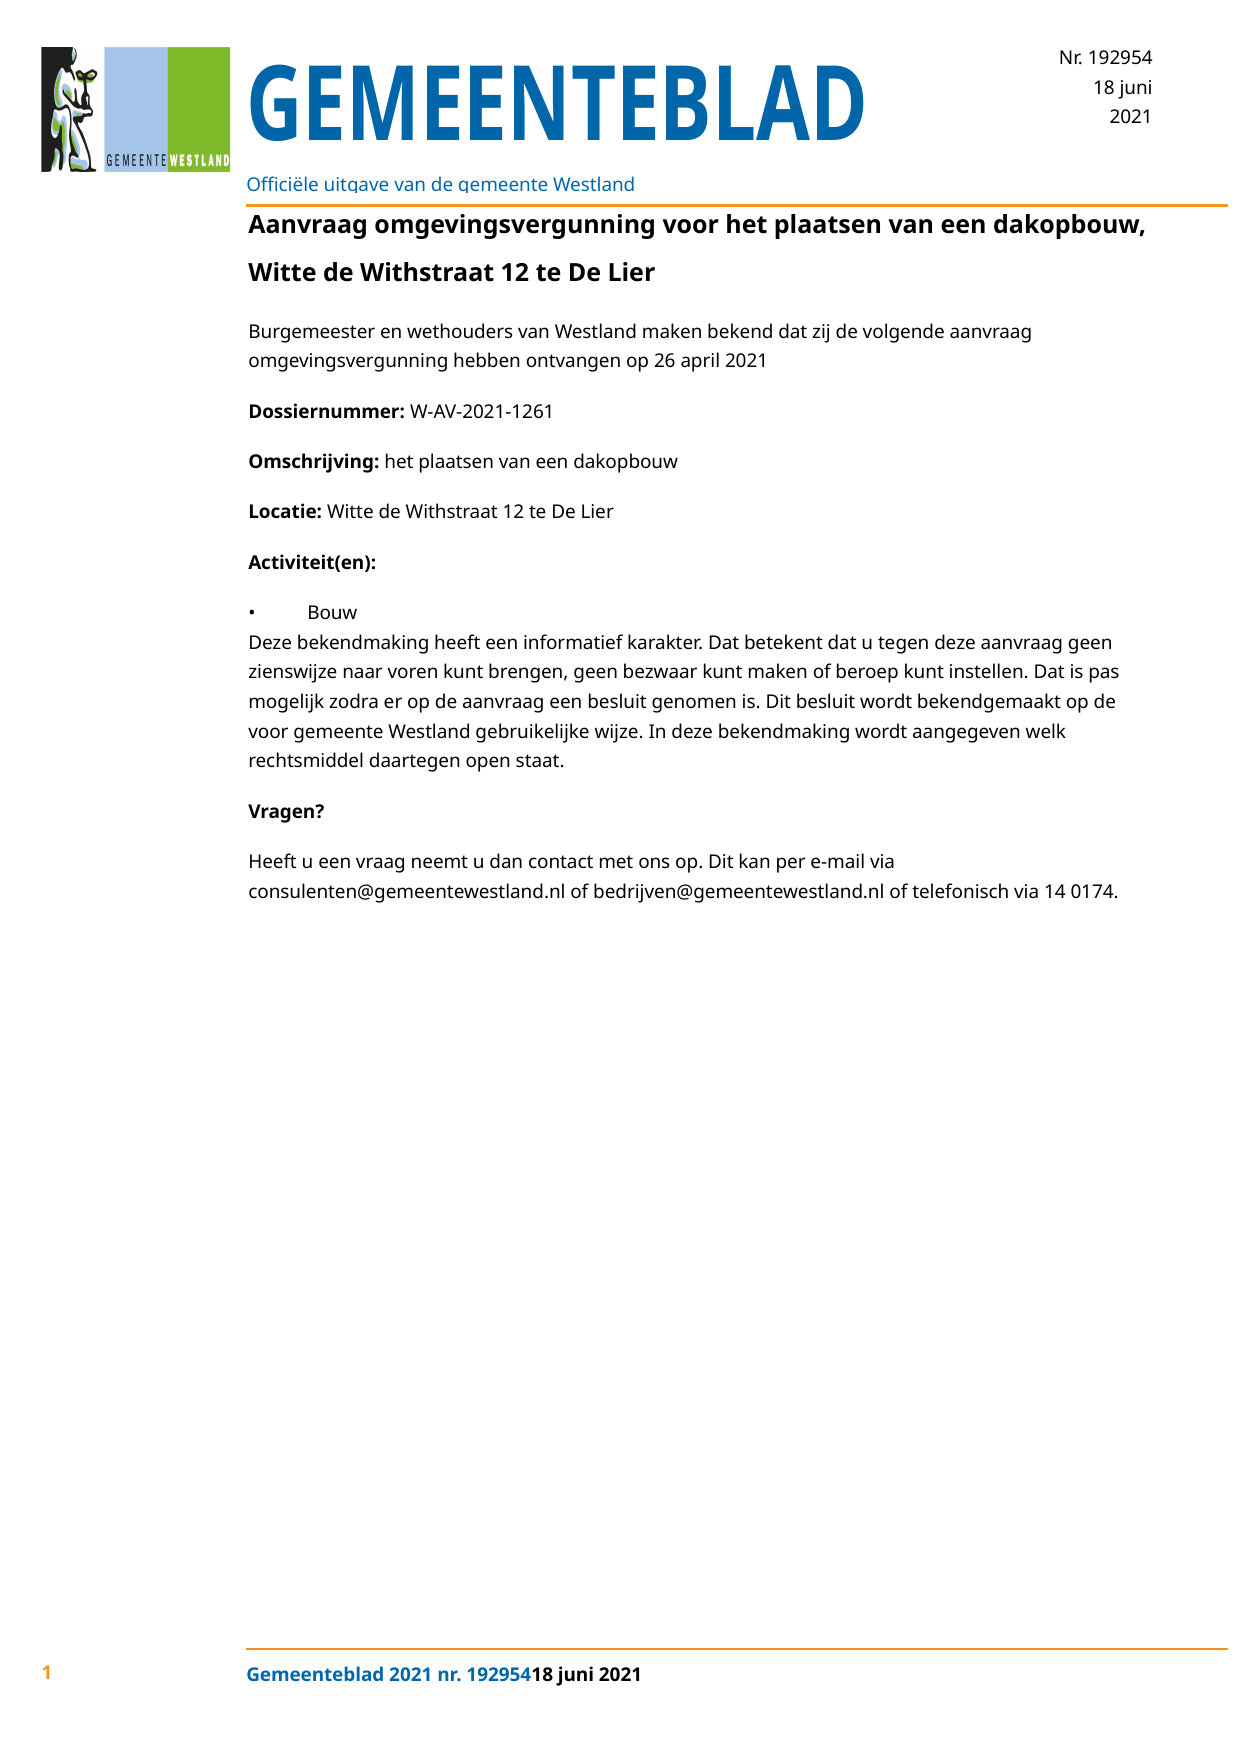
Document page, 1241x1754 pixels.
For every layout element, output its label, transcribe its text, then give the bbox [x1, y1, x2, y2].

text Vragen? [248, 798, 1152, 824]
text Burgemeester en wethouders van Westland maken bekend dat zij de volgende aanvraag omgevingsvergunning hebben ontvangen op 26 april 2021 [248, 318, 1152, 373]
text Activiteit(en): [248, 549, 1152, 575]
text Aanvraag omgevingsvergunning voor het plaatsen van een dakopbouw, Witte de Withstraat 12 te De Lier [248, 207, 1152, 288]
text Heeft u een vraag neemt u dan contact met ons op. Dit kan per e-mail via consulenten@gemeentewestland.nl of bedrijven@gemeentewestland.nl of telefonisch via 14 0174. [248, 848, 1152, 904]
picture [41, 47, 231, 172]
text Locatie: Witte de Withstraat 12 te De Lier [248, 499, 1152, 524]
text Dossiernummer: W-AV-2021-1261 [248, 398, 1152, 424]
text Omschrijving: het plaatsen van een dakopbouw [248, 448, 1152, 474]
text Deze bekendmaking heeft een informatief karakter. Dat betekent dat u tegen deze aanvraag geen zienswijze naar voren kunt brengen, geen bezwaar kunt maken of beroep kunt instellen. Dat is pas mogelijk zodra er op de aanvraag een besluit genomen is. Dit besluit wordt bekendgemaakt op de voor gemeente Westland gebruikelijke wijze. In deze bekendmaking wordt aangegeven welk rechtsmiddel daartegen open staat. [248, 629, 1152, 773]
list Bouw [248, 599, 1152, 625]
